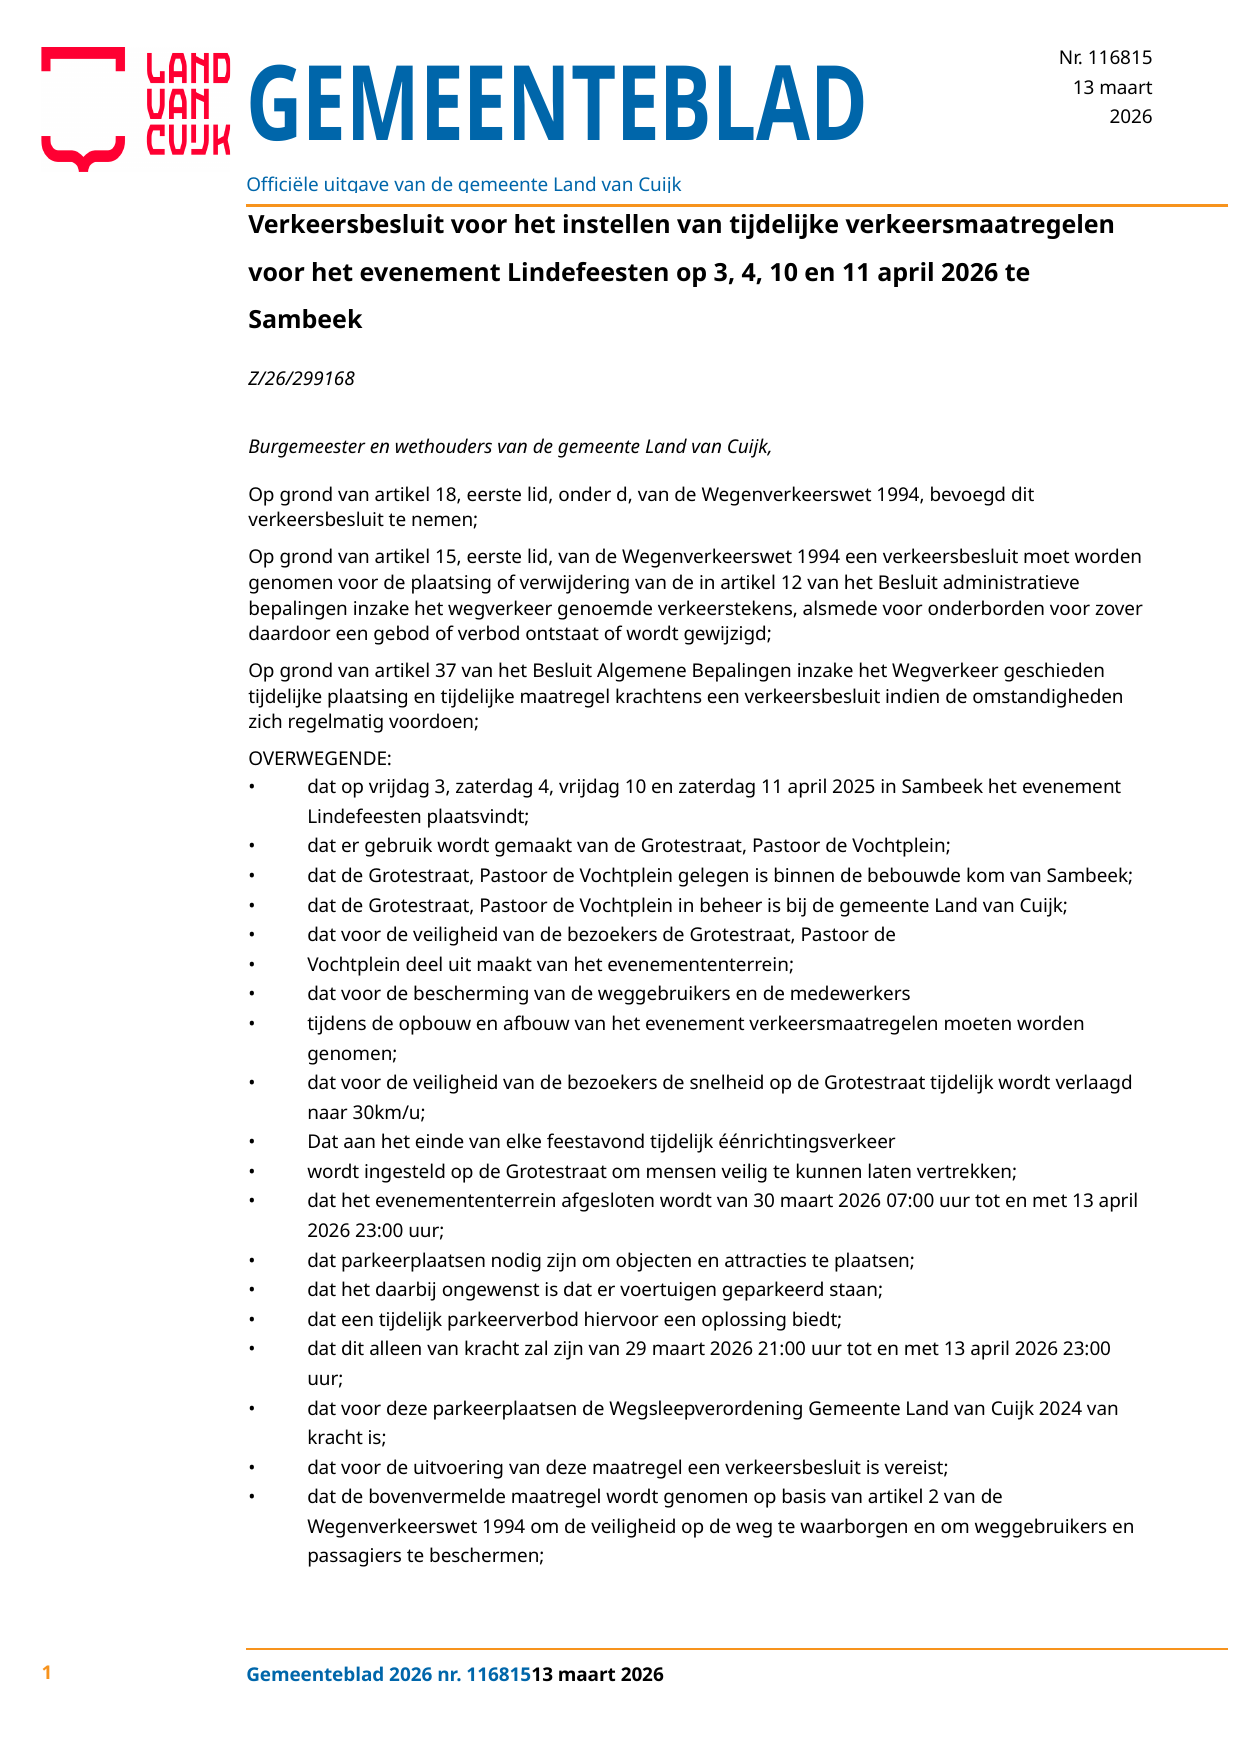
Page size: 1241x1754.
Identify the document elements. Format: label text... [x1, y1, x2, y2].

list tijdens de opbouw en afbouw van het evenement verkeersmaatregelen moeten worden genomen; [248, 1010, 1152, 1066]
picture [41, 47, 231, 172]
text Burgemeester en wethouders van de gemeente Land van Cuijk, [248, 433, 1152, 459]
text Op grond van artikel 15, eerste lid, van de Wegenverkeerswet 1994 een verkeersbesluit moet worden genomen voor de plaatsing of verwijdering van de in artikel 12 van het Besluit administratieve bepalingen inzake het wegverkeer genoemde verkeerstekens, alsmede voor onderborden voor zover daardoor een gebod of verbod ontstaat of wordt gewijzigd; [248, 543, 1152, 646]
list dat dit alleen van kracht zal zijn van 29 maart 2026 21:00 uur tot en met 13 april 2026 23:00 uur; [248, 1336, 1152, 1391]
text Op grond van artikel 37 van het Besluit Algemene Bepalingen inzake het Wegverkeer geschieden tijdelijke plaatsing en tijdelijke maatregel krachtens een verkeersbesluit indien de omstandigheden zich regelmatig voordoen; [248, 657, 1152, 734]
list dat de Grotestraat, Pastoor de Vochtplein in beheer is bij de gemeente Land van Cuijk; [248, 892, 1152, 918]
list wordt ingesteld op de Grotestraat om mensen veilig te kunnen laten vertrekken; [248, 1158, 1152, 1184]
list Vochtplein deel uit maakt van het evenemententerrein; [248, 951, 1152, 977]
text Verkeersbesluit voor het instellen van tijdelijke verkeersmaatregelen voor het evenement Lindefeesten op 3, 4, 10 en 11 april 2026 te Sambeek [248, 207, 1152, 336]
list dat op vrijdag 3, zaterdag 4, vrijdag 10 en zaterdag 11 april 2025 in Sambeek het evenement Lindefeesten plaatsvindt; [248, 773, 1152, 829]
list dat parkeerplaatsen nodig zijn om objecten en attracties te plaatsen; [248, 1247, 1152, 1273]
list Dat aan het einde van elke feestavond tijdelijk éénrichtingsverkeer [248, 1128, 1152, 1154]
list dat het daarbij ongewenst is dat er voertuigen geparkeerd staan; [248, 1276, 1152, 1302]
list dat voor de veiligheid van de bezoekers de snelheid op de Grotestraat tijdelijk wordt verlaagd naar 30km/u; [248, 1069, 1152, 1125]
list dat de Grotestraat, Pastoor de Vochtplein gelegen is binnen de bebouwde kom van Sambeek; [248, 862, 1152, 888]
list dat de bovenvermelde maatregel wordt genomen op basis van artikel 2 van de Wegenverkeerswet 1994 om de veiligheid op de weg te waarborgen en om weggebruikers en passagiers te beschermen; [248, 1483, 1152, 1568]
list dat er gebruik wordt gemaakt van de Grotestraat, Pastoor de Vochtplein; [248, 833, 1152, 858]
list dat het evenemententerrein afgesloten wordt van 30 maart 2026 07:00 uur tot en met 13 april 2026 23:00 uur; [248, 1188, 1152, 1243]
text Z/26/299168 [248, 366, 1152, 391]
list dat voor de uitvoering van deze maatregel een verkeersbesluit is vereist; [248, 1454, 1152, 1480]
list dat voor de bescherming van de weggebruikers en de medewerkers [248, 981, 1152, 1006]
list dat voor de veiligheid van de bezoekers de Grotestraat, Pastoor de [248, 921, 1152, 947]
text OVERWEGENDE: [248, 745, 1152, 771]
text Op grond van artikel 18, eerste lid, onder d, van de Wegenverkeerswet 1994, bevoegd dit verkeersbesluit te nemen; [248, 481, 1152, 532]
list dat voor deze parkeerplaatsen de Wegsleepverordening Gemeente Land van Cuijk 2024 van kracht is; [248, 1395, 1152, 1450]
list dat een tijdelijk parkeerverbod hiervoor een oplossing biedt; [248, 1306, 1152, 1332]
